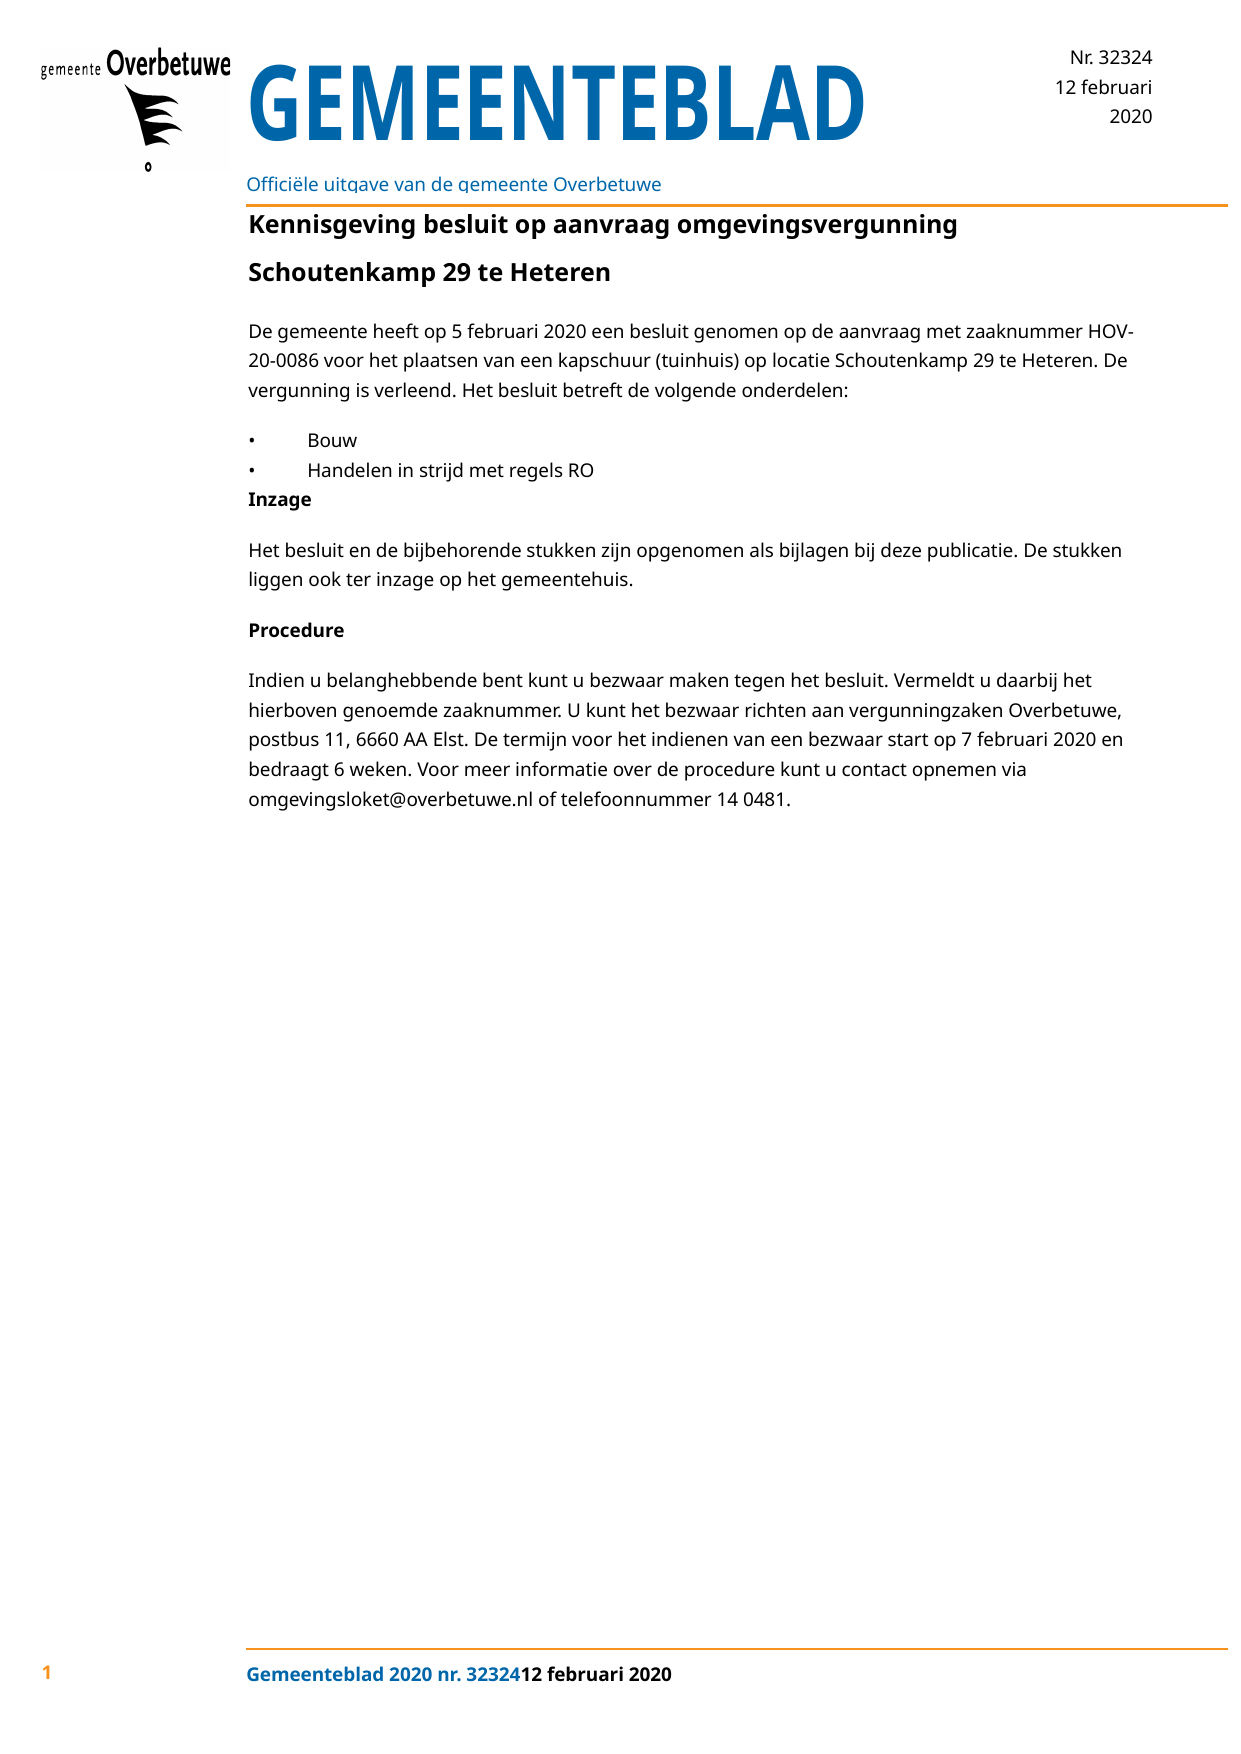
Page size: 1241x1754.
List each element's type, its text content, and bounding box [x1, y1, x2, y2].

list Bouw [248, 427, 1152, 453]
text Procedure [248, 617, 1152, 643]
picture [41, 47, 231, 172]
text Inzage [248, 487, 1152, 512]
text Kennisgeving besluit op aanvraag omgevingsvergunning Schoutenkamp 29 te Heteren [248, 207, 1152, 288]
text De gemeente heeft op 5 februari 2020 een besluit genomen op de aanvraag met zaaknummer HOV-20-0086 voor het plaatsen van een kapschuur (tuinhuis) op locatie Schoutenkamp 29 te Heteren. De vergunning is verleend. Het besluit betreft de volgende onderdelen: [248, 318, 1152, 403]
text Het besluit en de bijbehorende stukken zijn opgenomen als bijlagen bij deze publicatie. De stukken liggen ook ter inzage op het gemeentehuis. [248, 537, 1152, 592]
list Handelen in strijd met regels RO [248, 457, 1152, 483]
text Indien u belanghebbende bent kunt u bezwaar maken tegen het besluit. Vermeldt u daarbij het hierboven genoemde zaaknummer. U kunt het bezwaar richten aan vergunningzaken Overbetuwe, postbus 11, 6660 AA Elst. De termijn voor het indienen van een bezwaar start op 7 februari 2020 en bedraagt 6 weken. Voor meer informatie over de procedure kunt u contact opnemen via omgevingsloket@overbetuwe.nl of telefoonnummer 14 0481. [248, 667, 1152, 812]
